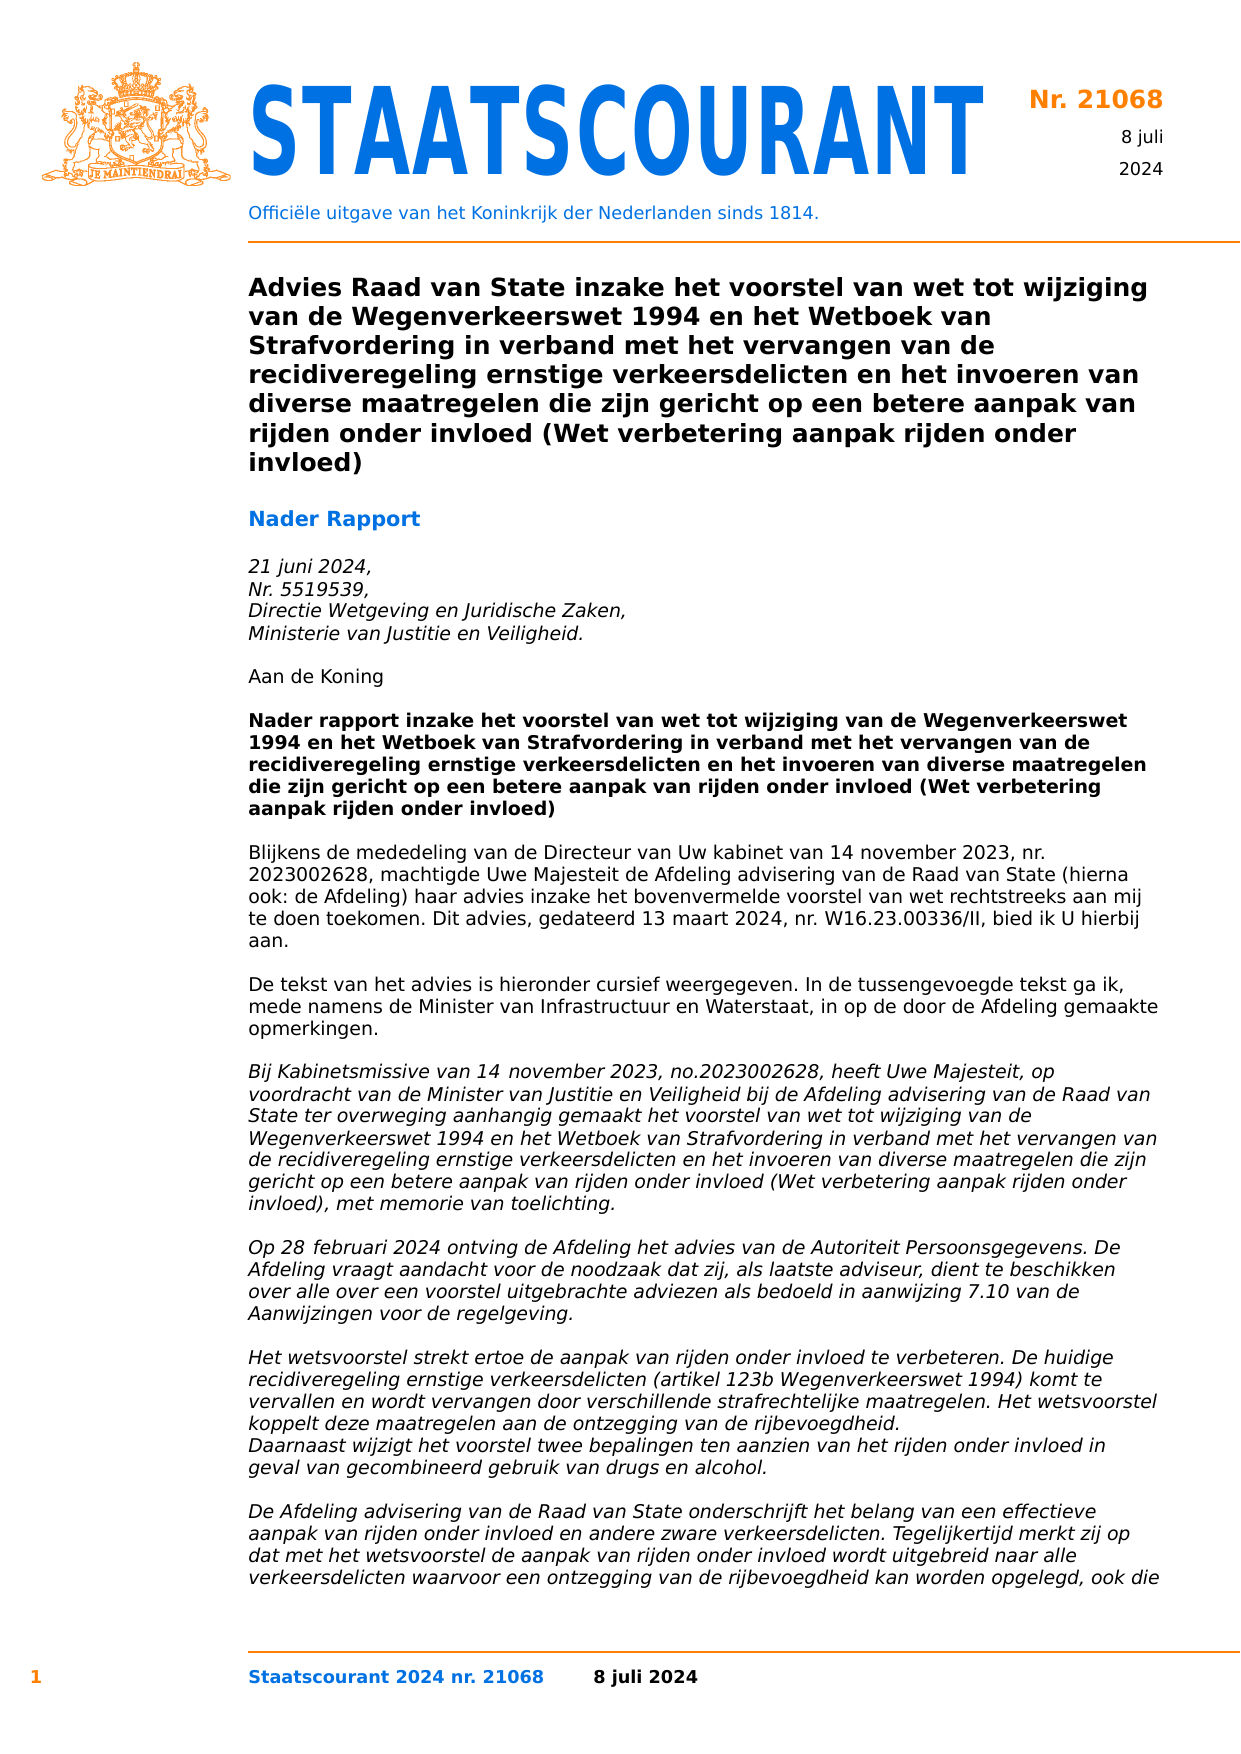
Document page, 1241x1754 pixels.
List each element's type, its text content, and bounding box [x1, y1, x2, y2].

text Aan de Koning [248, 666, 1163, 688]
table_header [25, 62, 248, 241]
text Daarnaast wijzigt het voorstel twee bepalingen ten aanzien van het rijden onder invloed in geval van gecombineerd gebruik van drugs en alcohol. [248, 1435, 1163, 1479]
text Het wetsvoorstel strekt ertoe de aanpak van rijden onder invloed te verbeteren. De huidige recidiveregeling ernstige verkeersdelicten (artikel 123b Wegenverkeerswet 1994) komt te vervallen en wordt vervangen door verschillende strafrechtelijke maatregelen. Het wetsvoorstel koppelt deze maatregelen aan de ontzegging van de rijbevoegdheid. [248, 1347, 1163, 1435]
table_header STAATSCOURANT [248, 62, 998, 203]
table_cell 2024 [998, 153, 1240, 203]
text Nr. 5519539, [248, 578, 1163, 600]
table_cell Officiële uitgave van het Koninkrijk der Nederlanden sinds 1814. [248, 203, 1240, 241]
text De tekst van het advies is hieronder cursief weergegeven. In de tussengevoegde tekst ga ik, mede namens de Minister van Infrastructuur en Waterstaat, in op de door de Afdeling gemaakte opmerkingen. [248, 974, 1163, 1039]
table_cell 8 juli [998, 121, 1240, 153]
subtitle Advies Raad van State inzake het voorstel van wet tot wijziging van de Wegenverkeerswet 1994 en het Wetboek van Strafvordering in verband met het vervangen van de recidiveregeling ernstige verkeersdelicten en het invoeren van diverse maatregelen die zijn gericht op een betere aanpak van rijden onder invloed (Wet verbetering aanpak rijden onder invloed) [248, 273, 1163, 477]
text Op 28 februari 2024 ontving de Afdeling het advies van de Autoriteit Persoonsgegevens. De Afdeling vraagt aandacht voor de noodzaak dat zij, als laatste adviseur, dient te beschikken over alle over een voorstel uitgebrachte adviezen als bedoeld in aanwijzing 7.10 van de Aanwijzingen voor de regelgeving. [248, 1237, 1163, 1325]
text Bij Kabinetsmissive van 14 november 2023, no.2023002628, heeft Uwe Majesteit, op voordracht van de Minister van Justitie en Veiligheid bij de Afdeling advisering van de Raad van State ter overweging aanhangig gemaakt het voorstel van wet tot wijziging van de Wegenverkeerswet 1994 en het Wetboek van Strafvordering in verband met het vervangen van de recidiveregeling ernstige verkeersdelicten en het invoeren van diverse maatregelen die zijn gericht op een betere aanpak van rijden onder invloed (Wet verbetering aanpak rijden onder invloed), met memorie van toelichting. [248, 1061, 1163, 1215]
subtitle Nader Rapport [248, 507, 1163, 531]
text 21 juni 2024, [248, 556, 1163, 578]
table_header Nr. 21068 [998, 62, 1240, 121]
text Blijkens de mededeling van de Directeur van Uw kabinet van 14 november 2023, nr. 2023002628, machtigde Uwe Majesteit de Afdeling advisering van de Raad van State (hierna ook: de Afdeling) haar advies inzake het bovenvermelde voorstel van wet rechtstreeks aan mij te doen toekomen. Dit advies, gedateerd 13 maart 2024, nr. W16.23.00336/II, bied ik U hierbij aan. [248, 842, 1163, 952]
text De Afdeling advisering van de Raad van State onderschrijft het belang van een effectieve aanpak van rijden onder invloed en andere zware verkeersdelicten. Tegelijkertijd merkt zij op dat met het wetsvoorstel de aanpak van rijden onder invloed wordt uitgebreid naar alle verkeersdelicten waarvoor een ontzegging van de rijbevoegdheid kan worden opgelegd, ook die [248, 1501, 1163, 1589]
text Ministerie van Justitie en Veiligheid. [248, 622, 1163, 644]
text Nader rapport inzake het voorstel van wet tot wijziging van de Wegenverkeerswet 1994 en het Wetboek van Strafvordering in verband met het vervangen van de recidiveregeling ernstige verkeersdelicten en het invoeren van diverse maatregelen die zijn gericht op een betere aanpak van rijden onder invloed (Wet verbetering aanpak rijden onder invloed) [248, 710, 1163, 820]
text Directie Wetgeving en Juridische Zaken, [248, 600, 1163, 622]
picture [41, 62, 231, 186]
